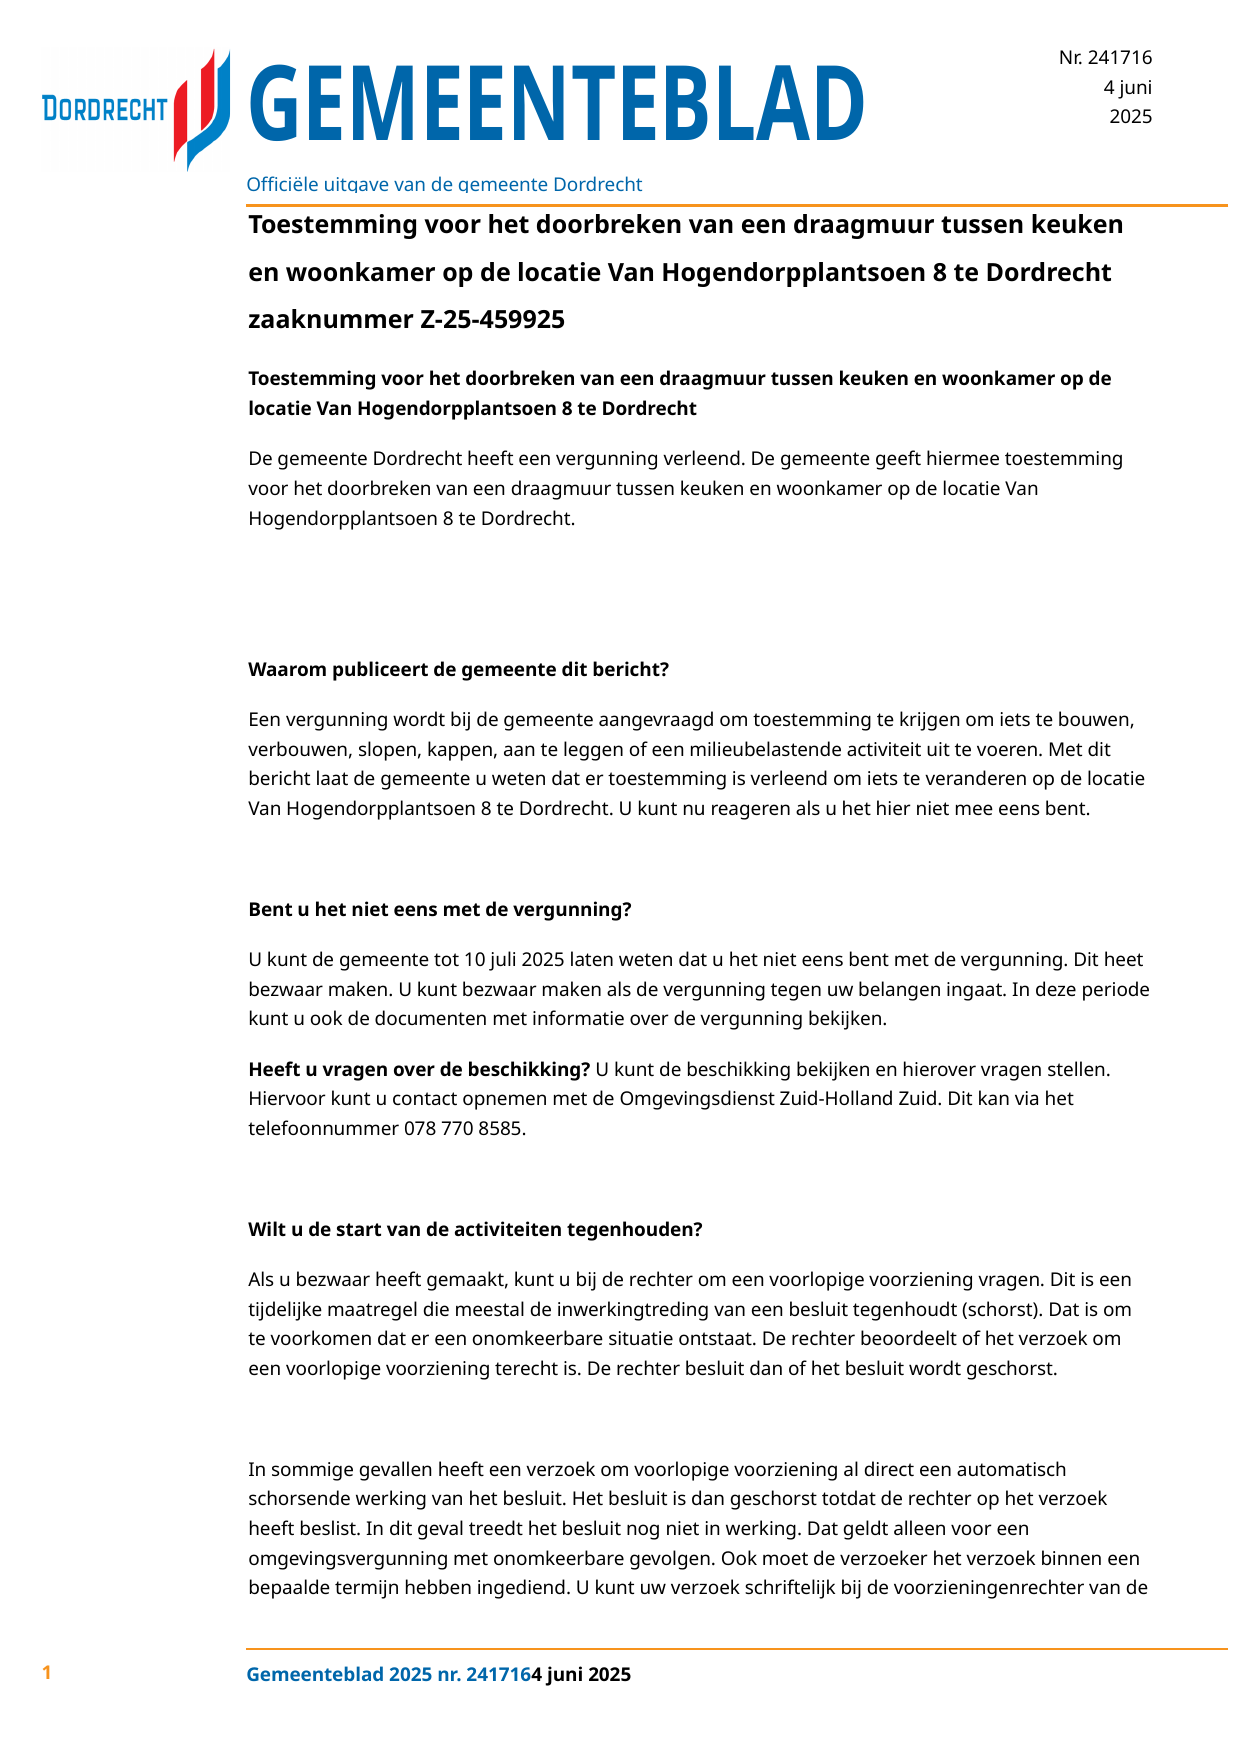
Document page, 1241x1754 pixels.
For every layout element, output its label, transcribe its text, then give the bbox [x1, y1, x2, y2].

text In sommige gevallen heeft een verzoek om voorlopige voorziening al direct een automatisch schorsende werking van het besluit. Het besluit is dan geschorst totdat de rechter op het verzoek heeft beslist. In dit geval treedt het besluit nog niet in werking. Dat geldt alleen voor een omgevingsvergunning met onomkeerbare gevolgen. Ook moet de verzoeker het verzoek binnen een bepaalde termijn hebben ingediend. U kunt uw verzoek schriftelijk bij de voorzieningenrechter van de [248, 1456, 1152, 1600]
text Toestemming voor het doorbreken van een draagmuur tussen keuken en woonkamer op de locatie Van Hogendorpplantsoen 8 te Dordrecht [248, 366, 1152, 421]
text Wilt u de start van de activiteiten tegenhouden? [248, 1216, 1152, 1242]
picture [41, 47, 231, 172]
text Een vergunning wordt bij de gemeente aangevraagd om toestemming te krijgen om iets te bouwen, verbouwen, slopen, kappen, aan te leggen of een milieubelastende activiteit uit te voeren. Met dit bericht laat de gemeente u weten dat er toestemming is verleend om iets te veranderen op de locatie Van Hogendorpplantsoen 8 te Dordrecht. U kunt nu reageren als u het hier niet mee eens bent. [248, 706, 1152, 821]
text Toestemming voor het doorbreken van een draagmuur tussen keuken en woonkamer op de locatie Van Hogendorpplantsoen 8 te Dordrecht zaaknummer Z-25-459925 [248, 207, 1152, 336]
text Heeft u vragen over de beschikking? U kunt de beschikking bekijken en hierover vragen stellen. Hiervoor kunt u contact opnemen met de Omgevingsdienst Zuid-Holland Zuid. Dit kan via het telefoonnummer 078 770 8585. [248, 1056, 1152, 1141]
text De gemeente Dordrecht heeft een vergunning verleend. De gemeente geeft hiermee toestemming voor het doorbreken van een draagmuur tussen keuken en woonkamer op de locatie Van Hogendorpplantsoen 8 te Dordrecht. [248, 446, 1152, 530]
text Bent u het niet eens met de vergunning? [248, 896, 1152, 922]
text Waarom publiceert de gemeente dit bericht? [248, 656, 1152, 682]
text Als u bezwaar heeft gemaakt, kunt u bij de rechter om een voorlopige voorziening vragen. Dit is een tijdelijke maatregel die meestal de inwerkingtreding van een besluit tegenhoudt (schorst). Dat is om te voorkomen dat er een onomkeerbare situatie ontstaat. De rechter beoordeelt of het verzoek om een voorlopige voorziening terecht is. De rechter besluit dan of het besluit wordt geschorst. [248, 1266, 1152, 1381]
text U kunt de gemeente tot 10 juli 2025 laten weten dat u het niet eens bent met de vergunning. Dit heet bezwaar maken. U kunt bezwaar maken als de vergunning tegen uw belangen ingaat. In deze periode kunt u ook de documenten met informatie over de vergunning bekijken. [248, 946, 1152, 1031]
